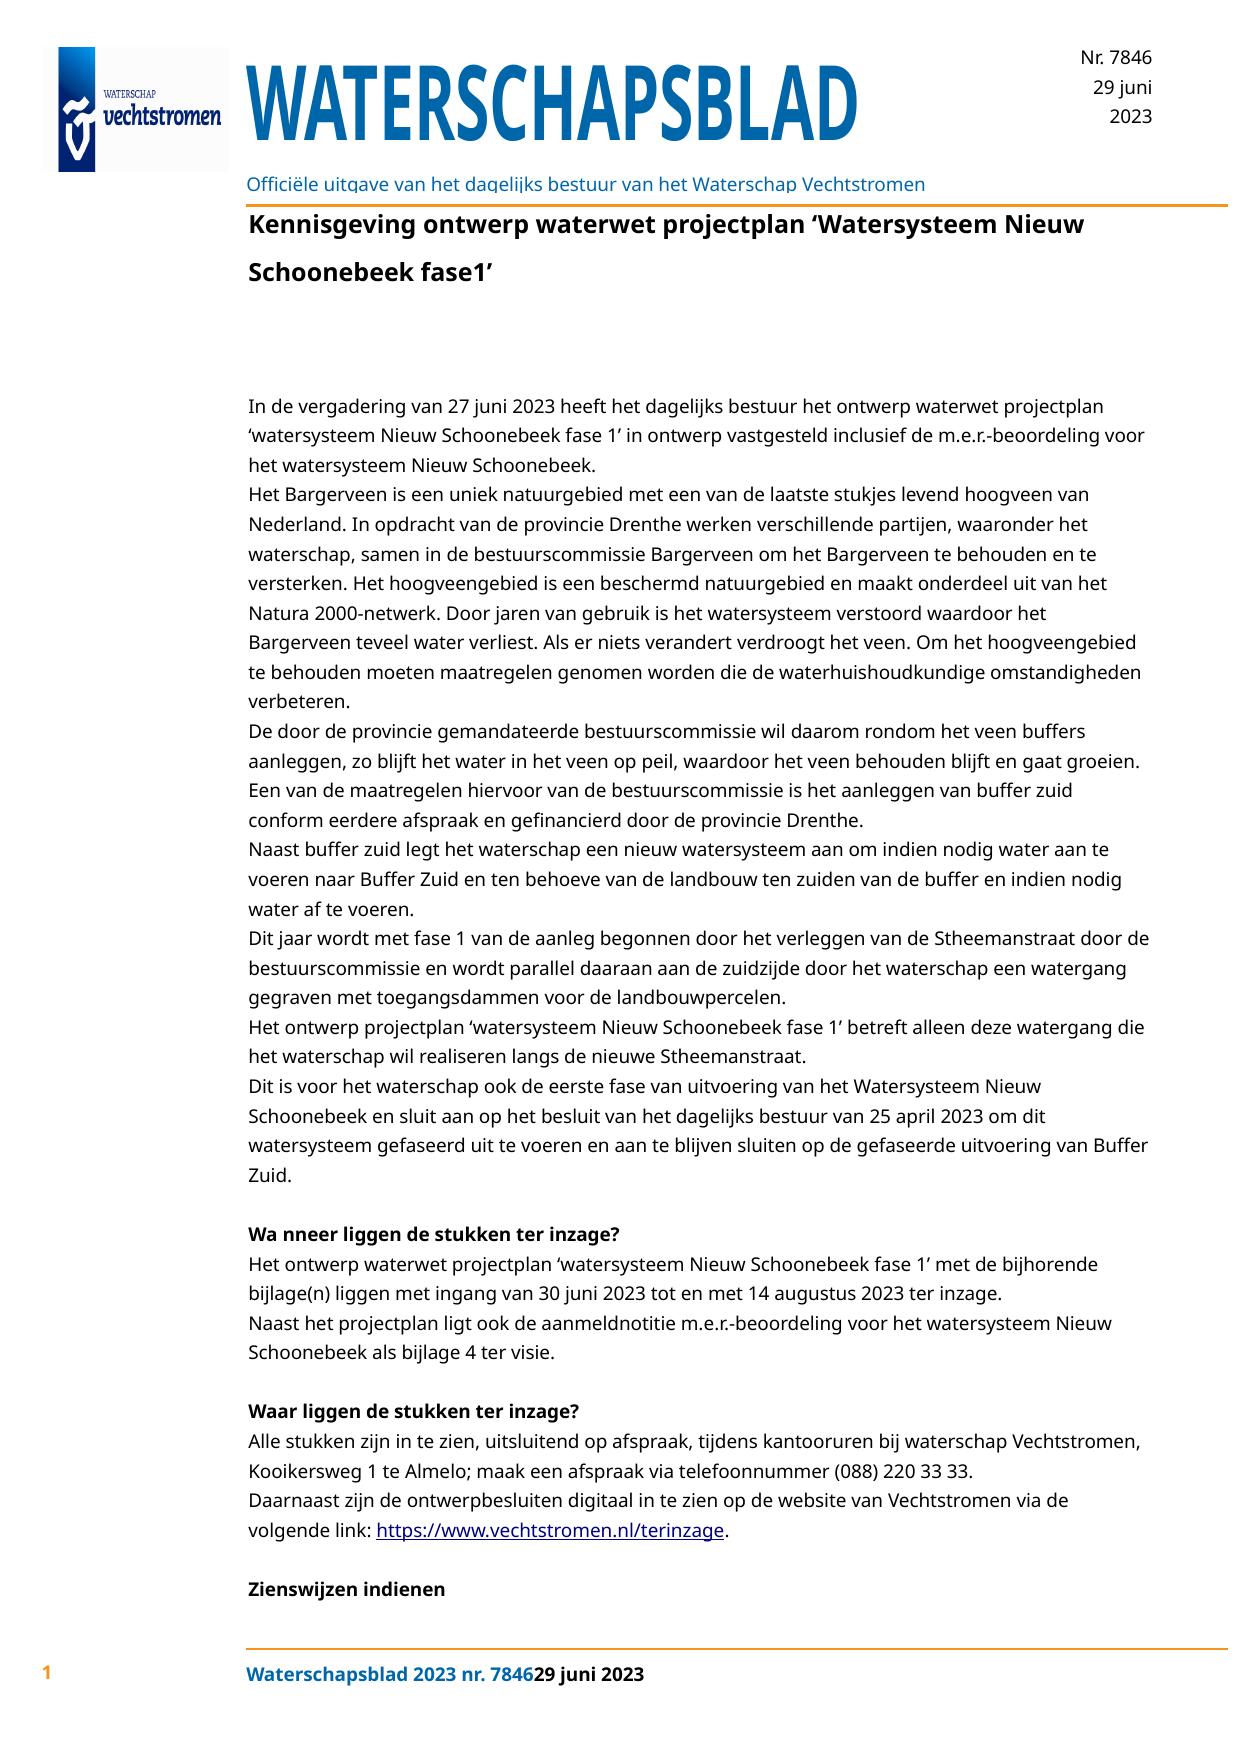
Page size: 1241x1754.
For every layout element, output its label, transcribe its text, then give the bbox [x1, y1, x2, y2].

text Naast buffer zuid legt het waterschap een nieuw watersysteem aan om indien nodig water aan te voeren naar Buffer Zuid en ten behoeve van de landbouw ten zuiden van de buffer en indien nodig water af te voeren. [248, 837, 1152, 922]
text Zienswijzen indienen [248, 1576, 1152, 1602]
text De door de provincie gemandateerde bestuurscommissie wil daarom rondom het veen buffers aanleggen, zo blijft het water in het veen op peil, waardoor het veen behouden blijft en gaat groeien. Een van de maatregelen hiervoor van de bestuurscommissie is het aanleggen van buffer zuid conform eerdere afspraak en gefinancierd door de provincie Drenthe. [248, 718, 1152, 833]
text Het ontwerp projectplan ‘watersysteem Nieuw Schoonebeek fase 1’ betreft alleen deze watergang die het waterschap wil realiseren langs de nieuwe Stheemanstraat. [248, 1014, 1152, 1069]
text In de vergadering van 27 juni 2023 heeft het dagelijks bestuur het ontwerp waterwet projectplan ‘watersysteem Nieuw Schoonebeek fase 1’ in ontwerp vastgesteld inclusief de m.e.r.-beoordeling voor het watersysteem Nieuw Schoonebeek. [248, 393, 1152, 478]
text Dit jaar wordt met fase 1 van de aanleg begonnen door het verleggen van de Stheemanstraat door de bestuurscommissie en wordt parallel daaraan aan de zuidzijde door het waterschap een watergang gegraven met toegangsdammen voor de landbouwpercelen. [248, 925, 1152, 1010]
text Het Bargerveen is een uniek natuurgebied met een van de laatste stukjes levend hoogveen van Nederland. In opdracht van de provincie Drenthe werken verschillende partijen, waaronder het waterschap, samen in de bestuurscommissie Bargerveen om het Bargerveen te behouden en te versterken. Het hoogveengebied is een beschermd natuurgebied en maakt onderdeel uit van het Natura 2000-netwerk. Door jaren van gebruik is het watersysteem verstoord waardoor het Bargerveen teveel water verliest. Als er niets verandert verdroogt het veen. Om het hoogveengebied te behouden moeten maatregelen genomen worden die de waterhuishoudkundige omstandigheden verbeteren. [248, 482, 1152, 714]
text Kennisgeving ontwerp waterwet projectplan ‘Watersysteem Nieuw Schoonebeek fase1’ [248, 207, 1152, 288]
text Wa nneer liggen de stukken ter inzage? [248, 1221, 1152, 1247]
text Het ontwerp waterwet projectplan ‘watersysteem Nieuw Schoonebeek fase 1’ met de bijhorende bijlage(n) liggen met ingang van 30 juni 2023 tot en met 14 augustus 2023 ter inzage. [248, 1251, 1152, 1306]
text Waar liggen de stukken ter inzage? [248, 1399, 1152, 1424]
text Dit is voor het waterschap ook de eerste fase van uitvoering van het Watersysteem Nieuw Schoonebeek en sluit aan op het besluit van het dagelijks bestuur van 25 april 2023 om dit watersysteem gefaseerd uit te voeren en aan te blijven sluiten op de gefaseerde uitvoering van Buffer Zuid. [248, 1073, 1152, 1188]
text Daarnaast zijn de ontwerpbesluiten digitaal in te zien op de website van Vechtstromen via de volgende link: https://www.vechtstromen.nl/terinzage. [248, 1487, 1152, 1543]
text Alle stukken zijn in te zien, uitsluitend op afspraak, tijdens kantooruren bij waterschap Vechtstromen, Kooikersweg 1 te Almelo; maak een afspraak via telefoonnummer (088) 220 33 33. [248, 1428, 1152, 1484]
picture [41, 47, 231, 172]
text Naast het projectplan ligt ook de aanmeldnotitie m.e.r.-beoordeling voor het watersysteem Nieuw Schoonebeek als bijlage 4 ter visie. [248, 1310, 1152, 1365]
